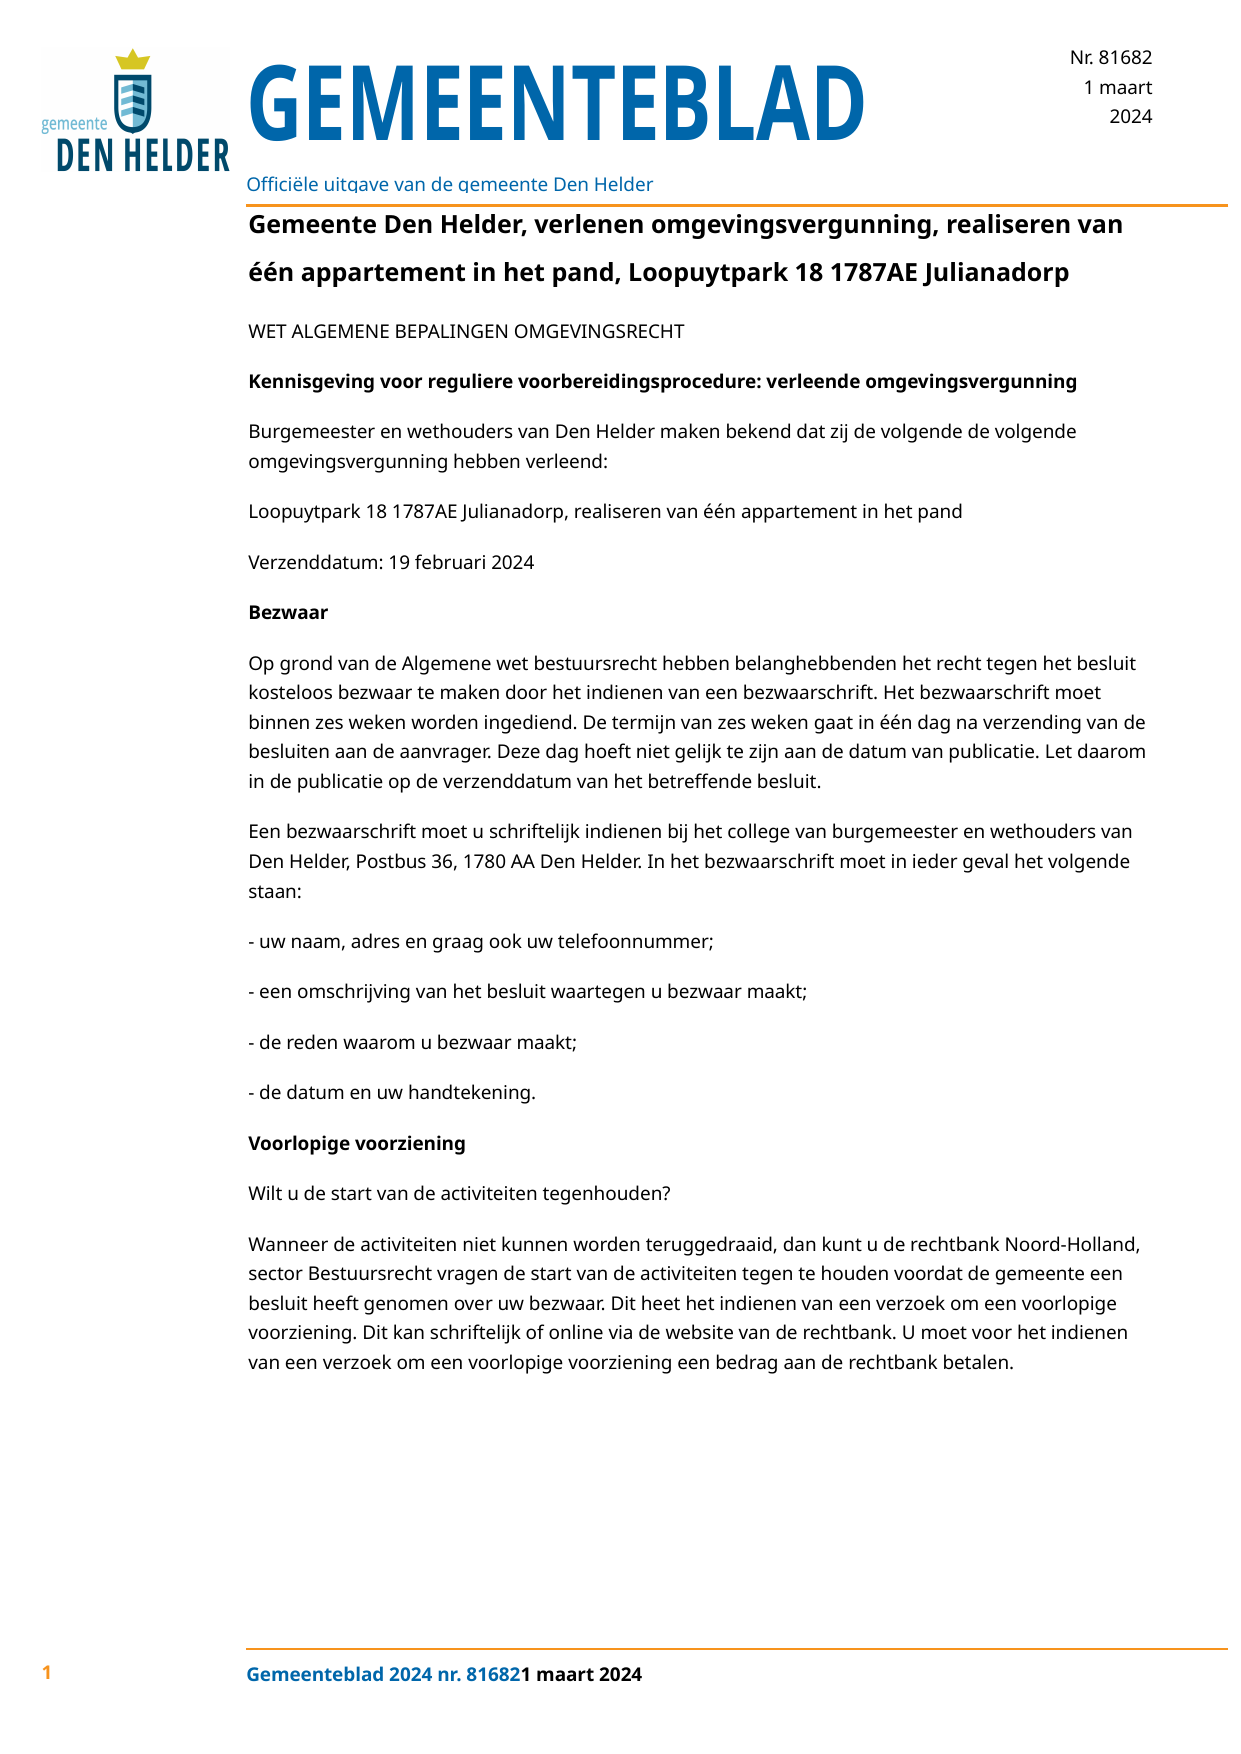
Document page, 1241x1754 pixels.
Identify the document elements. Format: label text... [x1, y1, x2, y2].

text - een omschrijving van het besluit waartegen u bezwaar maakt; [248, 979, 1152, 1004]
text Een bezwaarschrift moet u schriftelijk indienen bij het college van burgemeester en wethouders van Den Helder, Postbus 36, 1780 AA Den Helder. In het bezwaarschrift moet in ieder geval het volgende staan: [248, 819, 1152, 904]
text Bezwaar [248, 599, 1152, 625]
text - de reden waarom u bezwaar maakt; [248, 1029, 1152, 1055]
picture [220, 160, 224, 172]
text Wilt u de start van de activiteiten tegenhouden? [248, 1180, 1152, 1206]
text Voorlopige voorziening [248, 1130, 1152, 1156]
picture [41, 47, 231, 172]
text Loopuytpark 18 1787AE Julianadorp, realiseren van één appartement in het pand [248, 499, 1152, 524]
text Op grond van de Algemene wet bestuursrecht hebben belanghebbenden het recht tegen het besluit kosteloos bezwaar te maken door het indienen van een bezwaarschrift. Het bezwaarschrift moet binnen zes weken worden ingediend. De termijn van zes weken gaat in één dag na verzending van de besluiten aan de aanvrager. Deze dag hoeft niet gelijk te zijn aan de datum van publicatie. Let daarom in de publicatie op de verzenddatum van het betreffende besluit. [248, 650, 1152, 794]
text Kennisgeving voor reguliere voorbereidingsprocedure: verleende omgevingsvergunning [248, 368, 1152, 394]
text Gemeente Den Helder, verlenen omgevingsvergunning, realiseren van één appartement in het pand, Loopuytpark 18 1787AE Julianadorp [248, 207, 1152, 288]
text Verzenddatum: 19 februari 2024 [248, 549, 1152, 575]
text Wanneer de activiteiten niet kunnen worden teruggedraaid, dan kunt u de rechtbank Noord-Holland, sector Bestuursrecht vragen de start van de activiteiten tegen te houden voordat de gemeente een besluit heeft genomen over uw bezwaar. Dit heet het indienen van een verzoek om een voorlopige voorziening. Dit kan schriftelijk of online via de website van de rechtbank. U moet voor het indienen van een verzoek om een voorlopige voorziening een bedrag aan de rechtbank betalen. [248, 1231, 1152, 1375]
text Burgemeester en wethouders van Den Helder maken bekend dat zij de volgende de volgende omgevingsvergunning hebben verleend: [248, 419, 1152, 474]
text - uw naam, adres en graag ook uw telefoonnummer; [248, 928, 1152, 954]
picture [63, 144, 68, 165]
picture [130, 157, 135, 172]
picture [100, 154, 106, 172]
picture [182, 144, 187, 165]
text WET ALGEMENE BEPALINGEN OMGEVINGSRECHT [248, 318, 1152, 344]
text - de datum en uw handtekening. [248, 1079, 1152, 1105]
